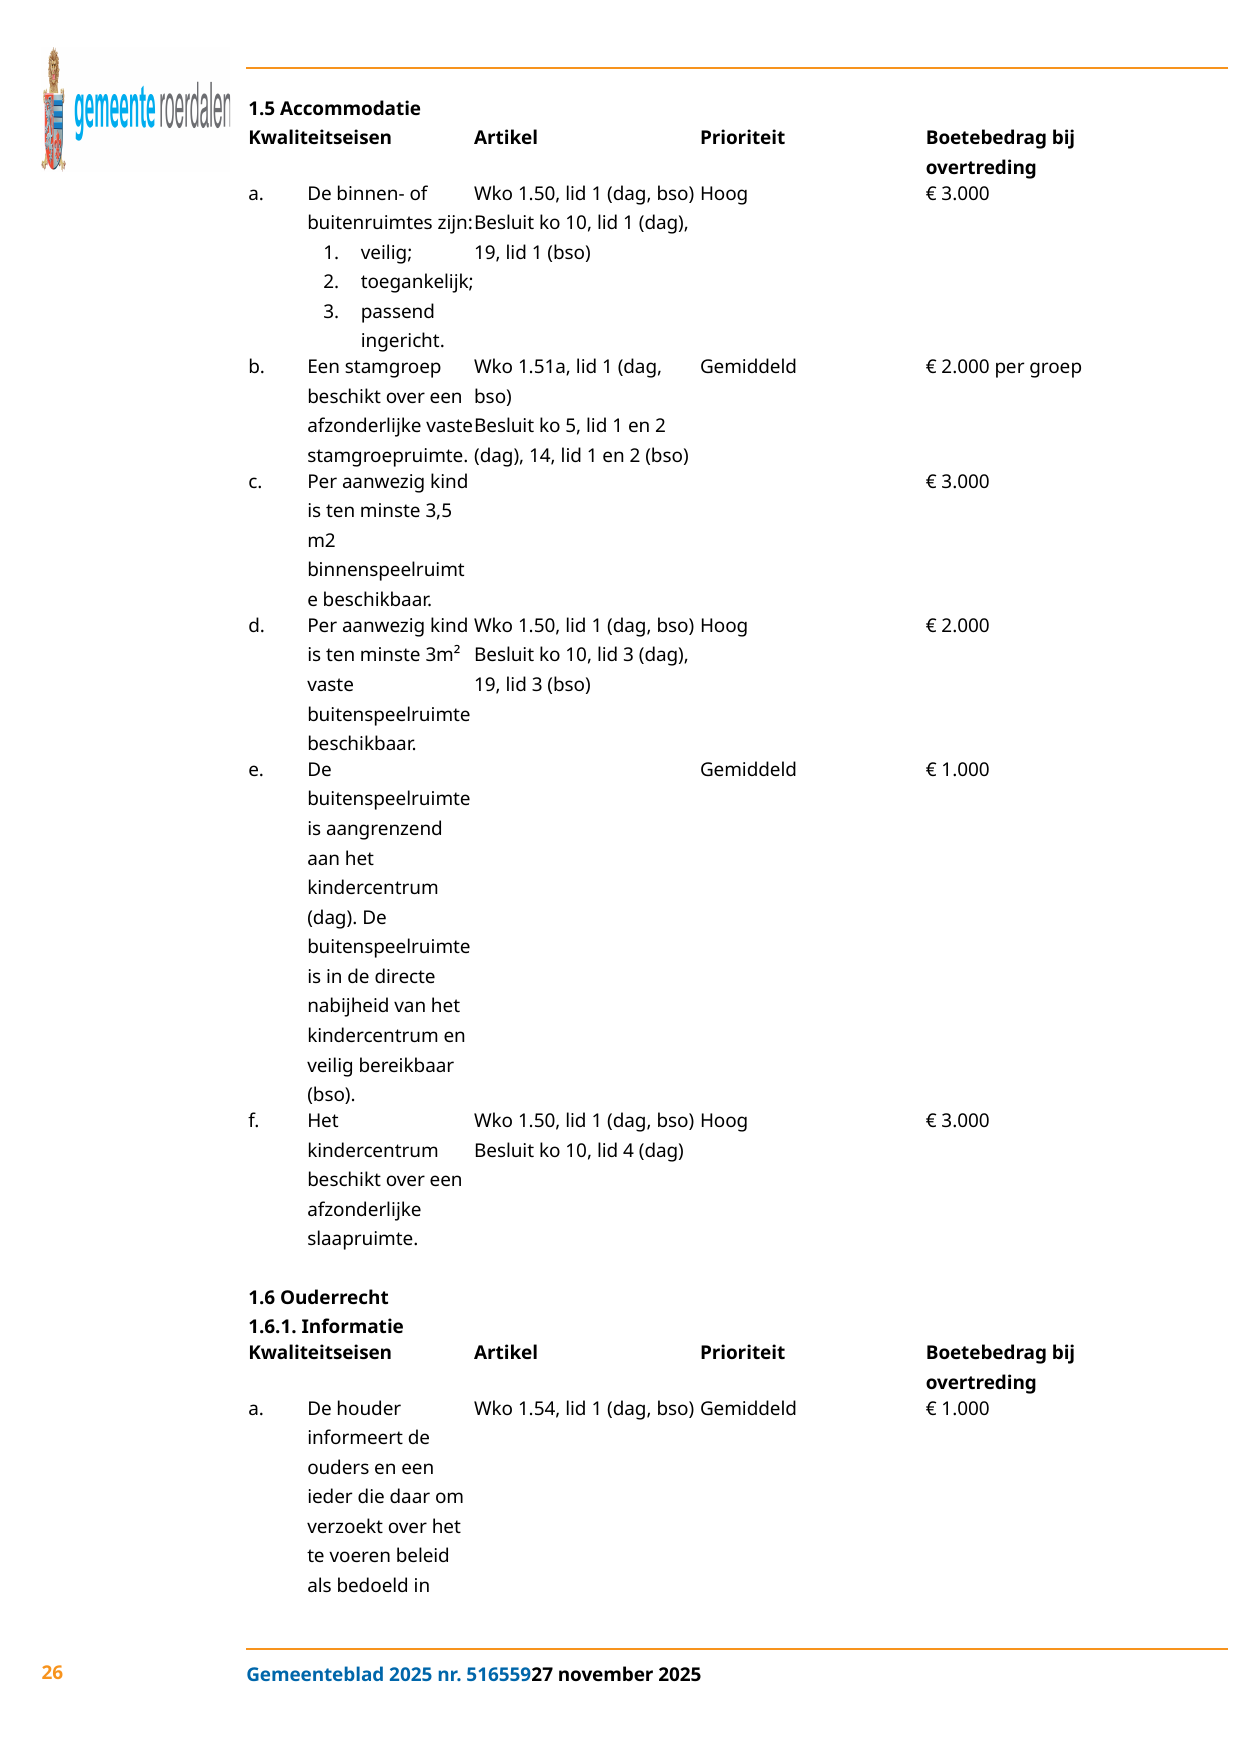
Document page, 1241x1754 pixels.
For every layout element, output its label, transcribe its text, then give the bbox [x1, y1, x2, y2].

table_cell Per aanwezig kind is ten minste 3m² vaste buitenspeelruimte beschikbaar. [248, 612, 474, 756]
table_cell € 3.000 [926, 1107, 1152, 1251]
table_cell Per aanwezig kind is ten minste 3,5 m2 binnenspeelruimte beschikbaar. [248, 468, 474, 612]
table_cell € 1.000 [926, 756, 1152, 1107]
table_cell Wko 1.50, lid 1 (dag, bso) Besluit ko 10, lid 4 (dag) [474, 1107, 700, 1251]
text 1.6 Ouderrecht [248, 1284, 1152, 1310]
table_cell Prioriteit [700, 1340, 926, 1395]
table_cell Hoog [700, 180, 926, 353]
table_cell Gemiddeld [700, 354, 926, 612]
table_cell Wko 1.50, lid 1 (dag, bso) Besluit ko 10, lid 1 (dag), 19, lid 1 (bso) [474, 180, 700, 353]
table_cell Hoog [700, 1107, 926, 1251]
table_header 1.6.1. Informatie [248, 1314, 1152, 1339]
table_cell De buitenspeelruimte is aangrenzend aan het kindercentrum (dag). De buitenspeelruimte is in de directe nabijheid van het kindercentrum en veilig bereikbaar (bso). [248, 756, 474, 1107]
table_cell € 2.000 [926, 612, 1152, 756]
table_cell Wko 1.51a, lid 1 (dag, bso) Besluit ko 5, lid 1 en 2 (dag), 14, lid 1 en 2 (bso) [474, 354, 700, 612]
table_cell De binnen- of buitenruimtes zijn: veilig; toegankelijk; passend ingericht. [248, 180, 474, 353]
table_cell Gemiddeld [700, 1395, 926, 1598]
table_header Prioriteit [700, 125, 926, 180]
table_cell Kwaliteitseisen [248, 1340, 474, 1395]
picture [41, 47, 231, 172]
table_header Artikel [474, 125, 700, 180]
table_cell € 3.000 [926, 468, 1152, 612]
table_header Boetebedrag bij overtreding [926, 125, 1152, 180]
table_cell Hoog [700, 612, 926, 756]
table_cell Boetebedrag bij overtreding [926, 1340, 1152, 1395]
table_cell Het kindercentrum beschikt over een afzonderlijke slaapruimte. [248, 1107, 474, 1251]
table_cell Artikel [474, 1340, 700, 1395]
text 1.5 Accommodatie [248, 95, 1152, 121]
table_cell € 1.000 [926, 1395, 1152, 1598]
table_cell € 2.000 per groep [926, 354, 1152, 468]
table_cell Wko 1.50, lid 1 (dag, bso) Besluit ko 10, lid 3 (dag), 19, lid 3 (bso) [474, 612, 700, 1107]
table_cell Een stamgroep beschikt over een afzonderlijke vaste stamgroepruimte. [248, 354, 474, 468]
table_cell € 3.000 [926, 180, 1152, 353]
table_cell Wko 1.54, lid 1 (dag, bso) [474, 1395, 700, 1598]
table_cell De houder informeert de ouders en een ieder die daar om verzoekt over het te voeren beleid als bedoeld in [248, 1395, 474, 1598]
table_header Kwaliteitseisen [248, 125, 474, 180]
table_cell Gemiddeld [700, 756, 926, 1107]
